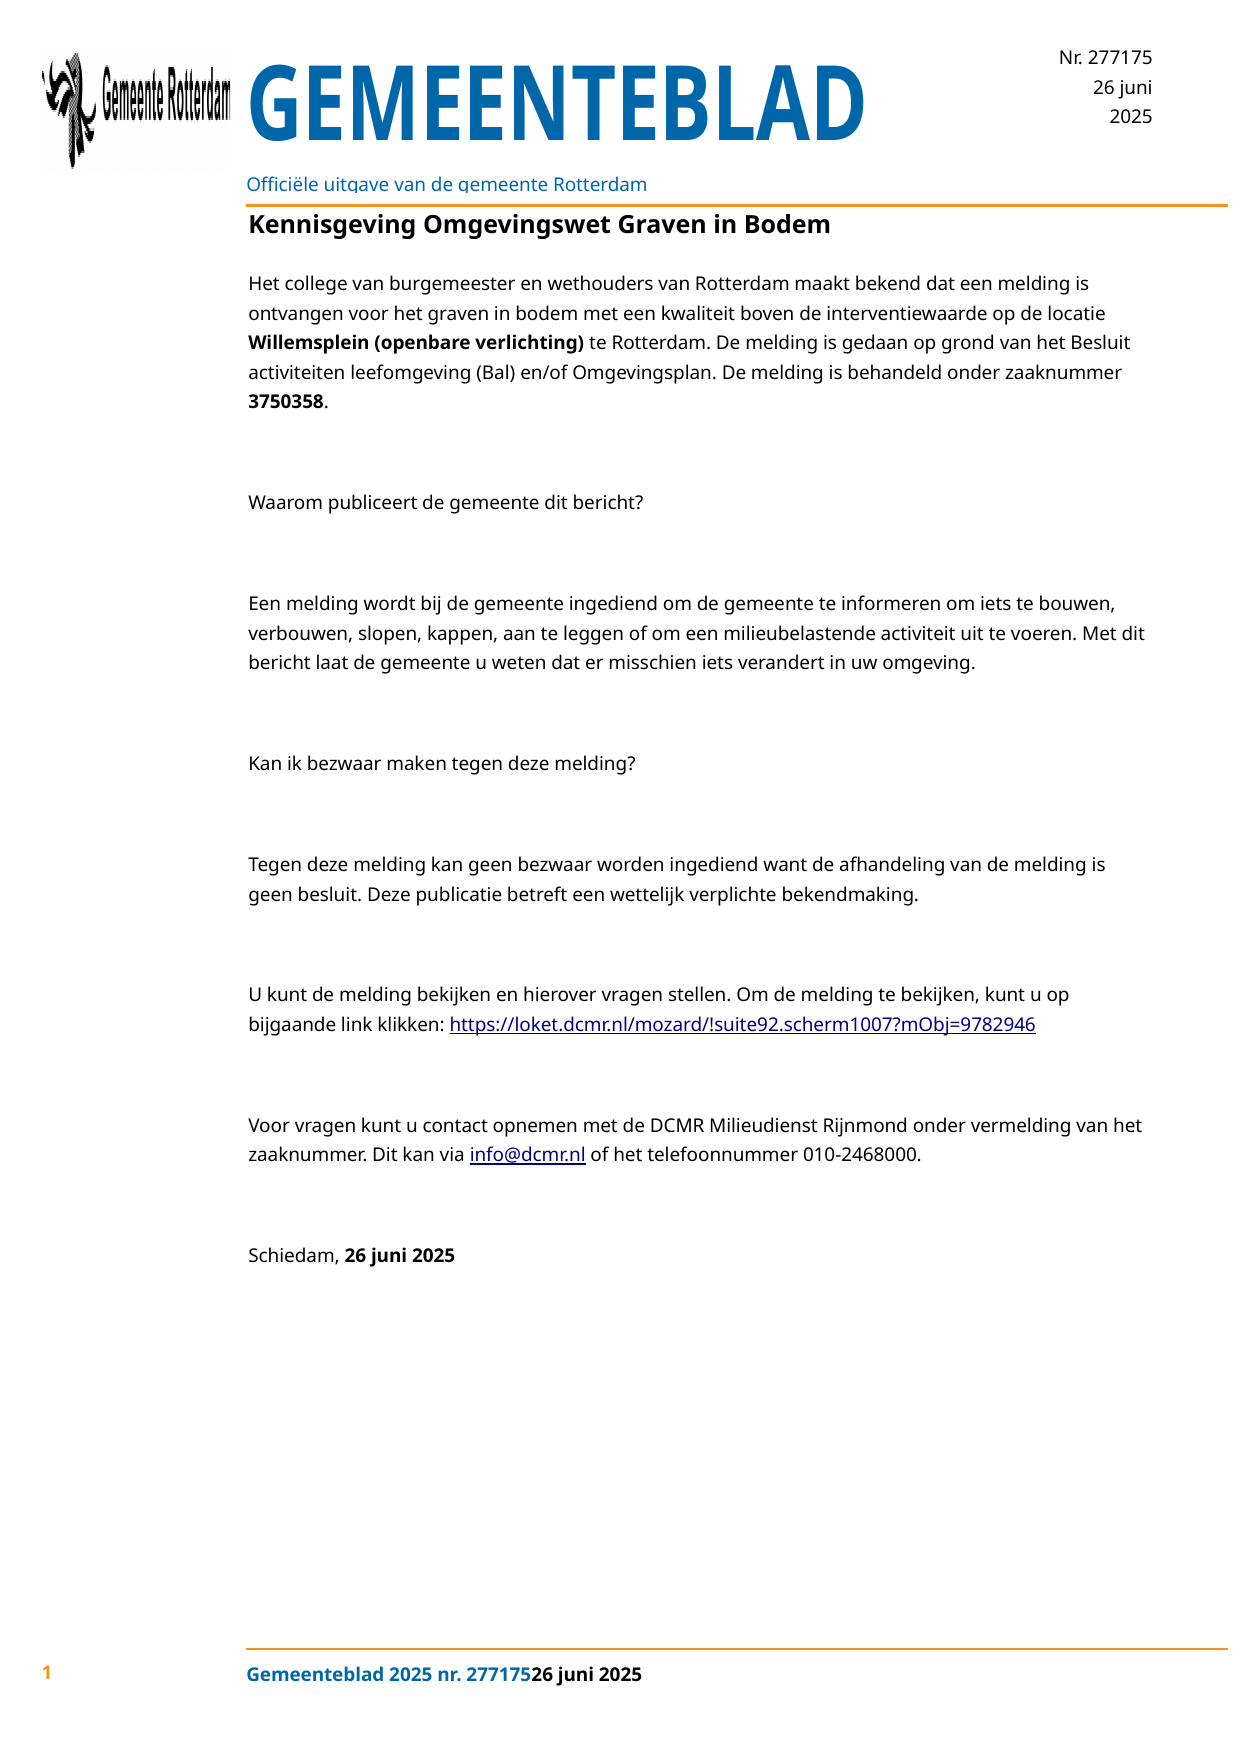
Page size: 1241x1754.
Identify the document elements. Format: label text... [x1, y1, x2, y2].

text Voor vragen kunt u contact opnemen met de DCMR Milieudienst Rijnmond onder vermelding van het zaaknummer. Dit kan via info@dcmr.nl of het telefoonnummer 010-2468000. [248, 1112, 1152, 1167]
text Kennisgeving Omgevingswet Graven in Bodem [248, 207, 1152, 241]
text Schiedam, 26 juni 2025 [248, 1242, 1152, 1268]
text Tegen deze melding kan geen bezwaar worden ingediend want de afhandeling van de melding is geen besluit. Deze publicatie betreft een wettelijk verplichte bekendmaking. [248, 851, 1152, 906]
text U kunt de melding bekijken en hierover vragen stellen. Om de melding te bekijken, kunt u op bijgaande link klikken: https://loket.dcmr.nl/mozard/!suite92.scherm1007?mObj=9782946 [248, 982, 1152, 1037]
picture [41, 47, 231, 172]
text Kan ik bezwaar maken tegen deze melding? [248, 750, 1152, 776]
text Een melding wordt bij de gemeente ingediend om de gemeente te informeren om iets te bouwen, verbouwen, slopen, kappen, aan te leggen of om een milieubelastende activiteit uit te voeren. Met dit bericht laat de gemeente u weten dat er misschien iets verandert in uw omgeving. [248, 590, 1152, 675]
text Waarom publiceert de gemeente dit bericht? [248, 489, 1152, 515]
text Het college van burgemeester en wethouders van Rotterdam maakt bekend dat een melding is ontvangen voor het graven in bodem met een kwaliteit boven de interventiewaarde op de locatie Willemsplein (openbare verlichting) te Rotterdam. De melding is gedaan op grond van het Besluit activiteiten leefomgeving (Bal) en/of Omgevingsplan. De melding is behandeld onder zaaknummer 3750358. [248, 270, 1152, 414]
